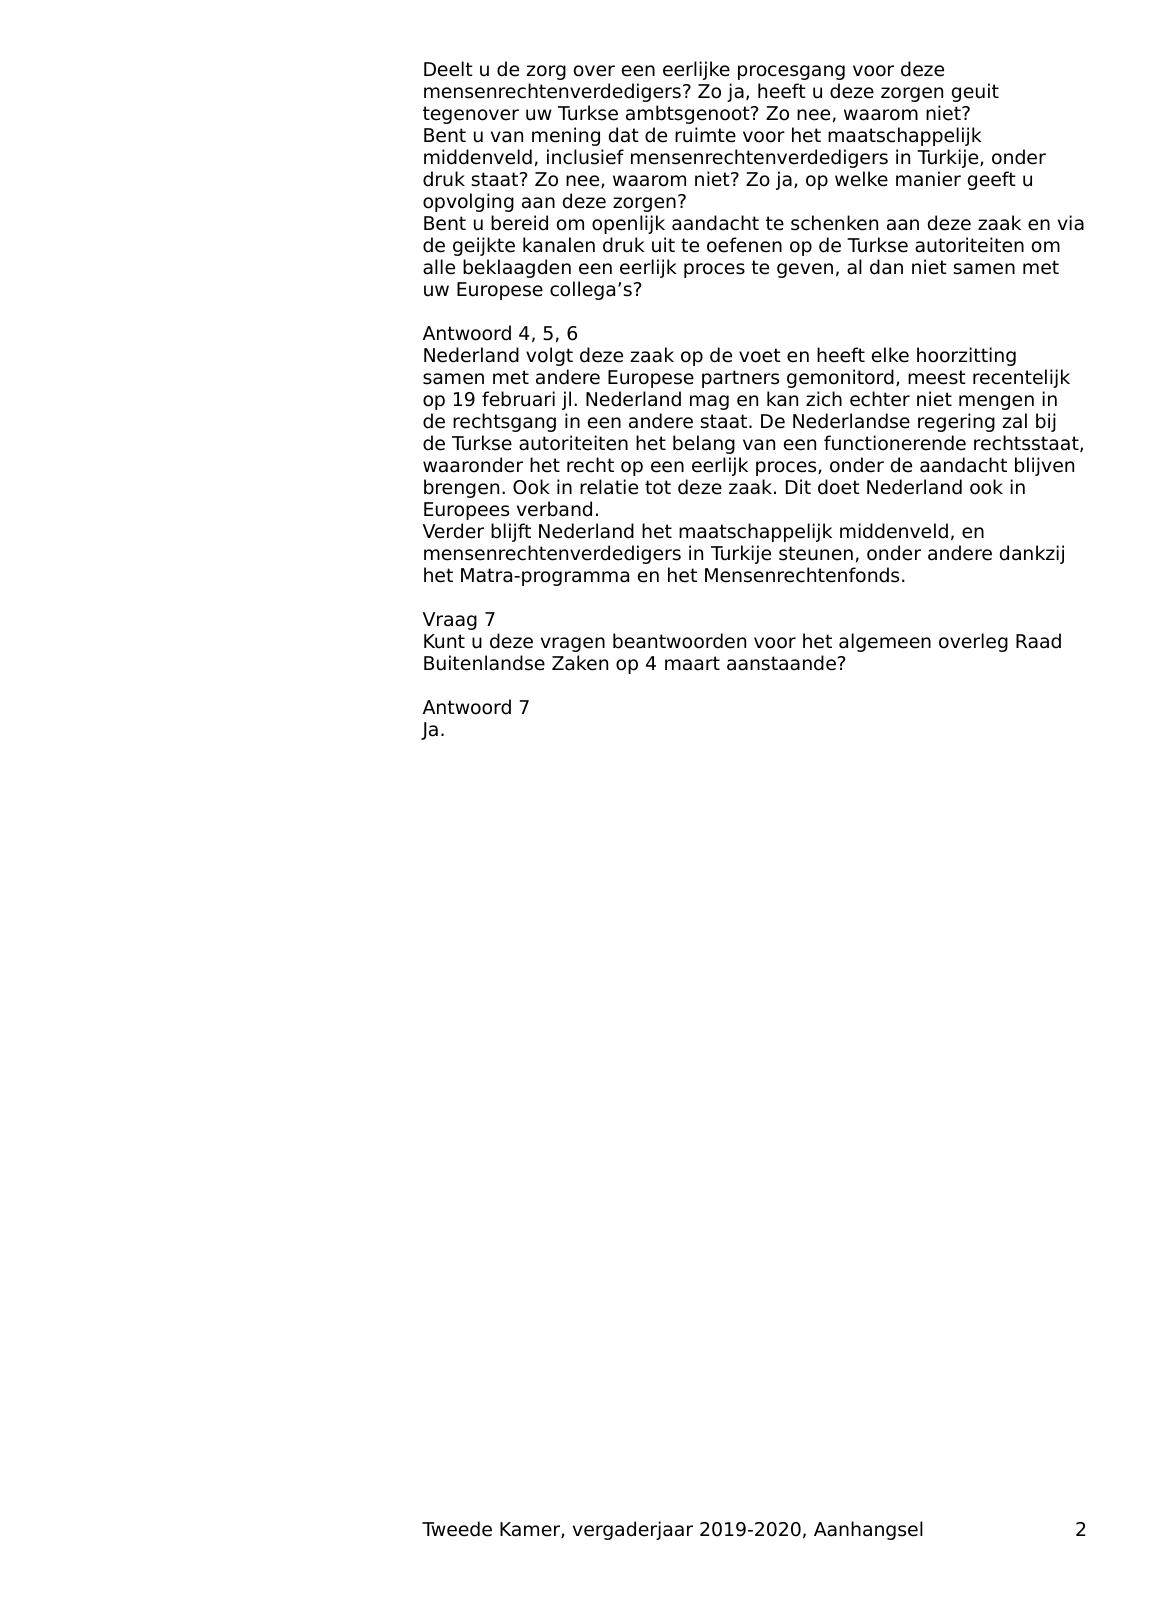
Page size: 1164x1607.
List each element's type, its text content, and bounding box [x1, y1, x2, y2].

text Bent u bereid om openlijk aandacht te schenken aan deze zaak en via de geijkte kanalen druk uit te oefenen op de Turkse autoriteiten om alle beklaagden een eerlijk proces te geven, al dan niet samen met uw Europese collega’s? [422, 213, 1087, 301]
text Ja. [422, 719, 1087, 741]
text Bent u van mening dat de ruimte voor het maatschappelijk middenveld, inclusief mensenrechtenverdedigers in Turkije, onder druk staat? Zo nee, waarom niet? Zo ja, op welke manier geeft u opvolging aan deze zorgen? [422, 125, 1087, 213]
text Verder blijft Nederland het maatschappelijk middenveld, en mensenrechtenverdedigers in Turkije steunen, onder andere dankzij het Matra-programma en het Mensenrechtenfonds. [422, 521, 1087, 587]
text Antwoord 4, 5, 6 [422, 323, 1087, 345]
text Nederland volgt deze zaak op de voet en heeft elke hoorzitting samen met andere Europese partners gemonitord, meest recentelijk op 19 februari jl. Nederland mag en kan zich echter niet mengen in de rechtsgang in een andere staat. De Nederlandse regering zal bij de Turkse autoriteiten het belang van een functionerende rechtsstaat, waaronder het recht op een eerlijk proces, onder de aandacht blijven brengen. Ook in relatie tot deze zaak. Dit doet Nederland ook in Europees verband. [422, 345, 1087, 521]
text Kunt u deze vragen beantwoorden voor het algemeen overleg Raad Buitenlandse Zaken op 4 maart aanstaande? [422, 631, 1087, 675]
text Antwoord 7 [422, 697, 1087, 719]
text Deelt u de zorg over een eerlijke procesgang voor deze mensenrechtenverdedigers? Zo ja, heeft u deze zorgen geuit tegenover uw Turkse ambtsgenoot? Zo nee, waarom niet? [422, 59, 1087, 125]
text Vraag 7 [422, 609, 1087, 631]
